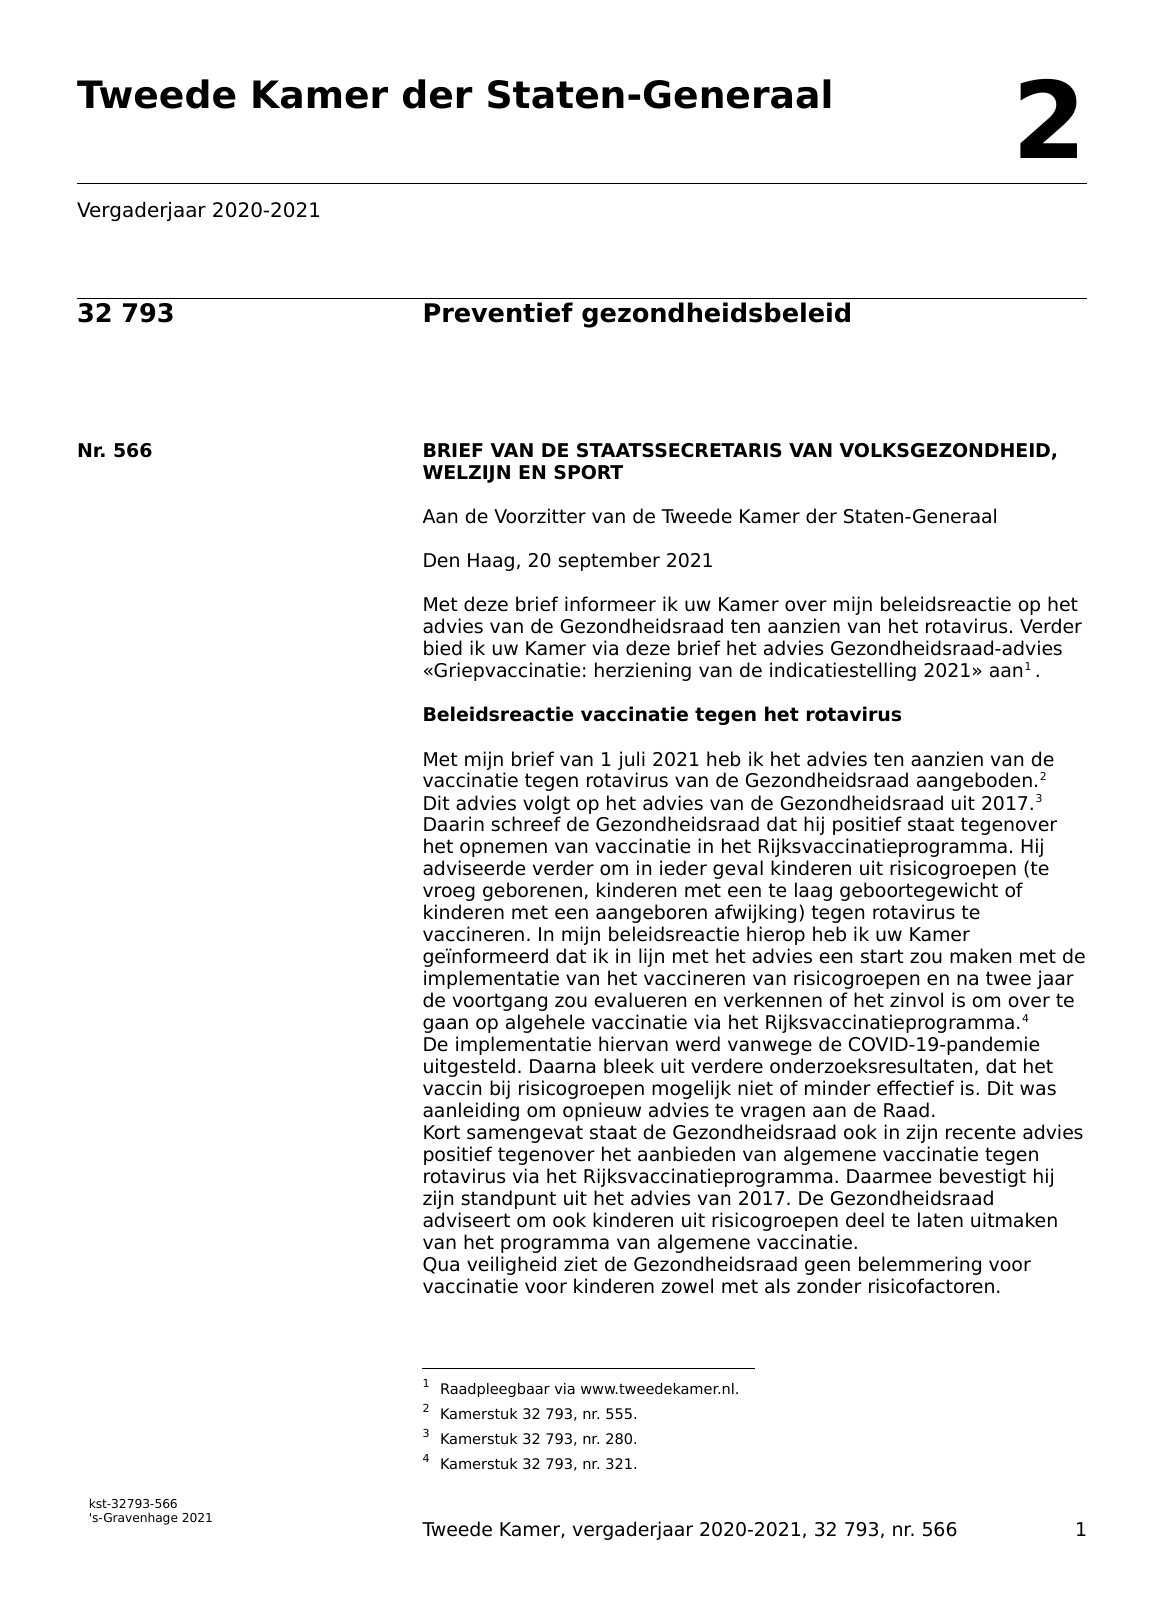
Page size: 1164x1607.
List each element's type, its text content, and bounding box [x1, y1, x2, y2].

text Dit advies volgt op het advies van de Gezondheidsraad uit 2017. Daarin schreef de Gezondheidsraad dat hij positief staat tegenover het opnemen van vaccinatie in het Rijksvaccinatieprogramma. Hij adviseerde verder om in ieder geval kinderen uit risicogroepen (te vroeg geborenen, kinderen met een te laag geboortegewicht of kinderen met een aangeboren afwijking) tegen rotavirus te vaccineren. In mijn beleidsreactie hierop heb ik uw Kamer geïnformeerd dat ik in lijn met het advies een start zou maken met de implementatie van het vaccineren van risicogroepen en na twee jaar de voortgang zou evalueren en verkennen of het zinvol is om over te gaan op algehele vaccinatie via het Rijksvaccinatieprogramma. [422, 792, 1087, 1034]
text Raadpleegbaar via www.tweedekamer.nl. [422, 1377, 1087, 1399]
text kst-32793-566 [88, 1497, 323, 1511]
text Met deze brief informeer ik uw Kamer over mijn beleidsreactie op het advies van de Gezondheidsraad ten aanzien van het rotavirus. Verder bied ik uw Kamer via deze brief het advies Gezondheidsraad-advies «Griepvaccinatie: herziening van de indicatiestelling 2021» aan. [422, 594, 1087, 682]
table_header Tweede Kamer der Staten-Generaal [77, 59, 886, 183]
text Kamerstuk 32 793, nr. 280. [422, 1427, 1087, 1449]
text Den Haag, 20 september 2021 [422, 550, 1087, 572]
text Met mijn brief van 1 juli 2021 heb ik het advies ten aanzien van de vaccinatie tegen rotavirus van de Gezondheidsraad aangeboden. [422, 748, 1087, 792]
text Kamerstuk 32 793, nr. 321. [422, 1452, 1087, 1474]
text 's-Gravenhage 2021 [88, 1511, 323, 1525]
text De implementatie hiervan werd vanwege de COVID-19-pandemie uitgesteld. Daarna bleek uit verdere onderzoeksresultaten, dat het vaccin bij risicogroepen mogelijk niet of minder effectief is. Dit was aanleiding om opnieuw advies te vragen aan de Raad. [422, 1034, 1087, 1122]
table_cell Vergaderjaar 2020-2021 [77, 184, 1087, 298]
text Aan de Voorzitter van de Tweede Kamer der Staten-Generaal [422, 506, 1087, 528]
table_header 2 [886, 59, 1087, 183]
text Kamerstuk 32 793, nr. 555. [422, 1402, 1087, 1424]
subtitle 32 793 Preventief gezondheidsbeleid [77, 299, 1087, 329]
subtitle Beleidsreactie vaccinatie tegen het rotavirus [422, 704, 1087, 726]
subtitle Nr. 566 BRIEF VAN DE STAATSSECRETARIS VAN VOLKSGEZONDHEID, WELZIJN EN SPORT [77, 440, 1087, 484]
text Kort samengevat staat de Gezondheidsraad ook in zijn recente advies positief tegenover het aanbieden van algemene vaccinatie tegen rotavirus via het Rijksvaccinatieprogramma. Daarmee bevestigt hij zijn standpunt uit het advies van 2017. De Gezondheidsraad adviseert om ook kinderen uit risicogroepen deel te laten uitmaken van het programma van algemene vaccinatie. [422, 1122, 1087, 1254]
text Qua veiligheid ziet de Gezondheidsraad geen belemmering voor vaccinatie voor kinderen zowel met als zonder risicofactoren. [422, 1254, 1087, 1298]
